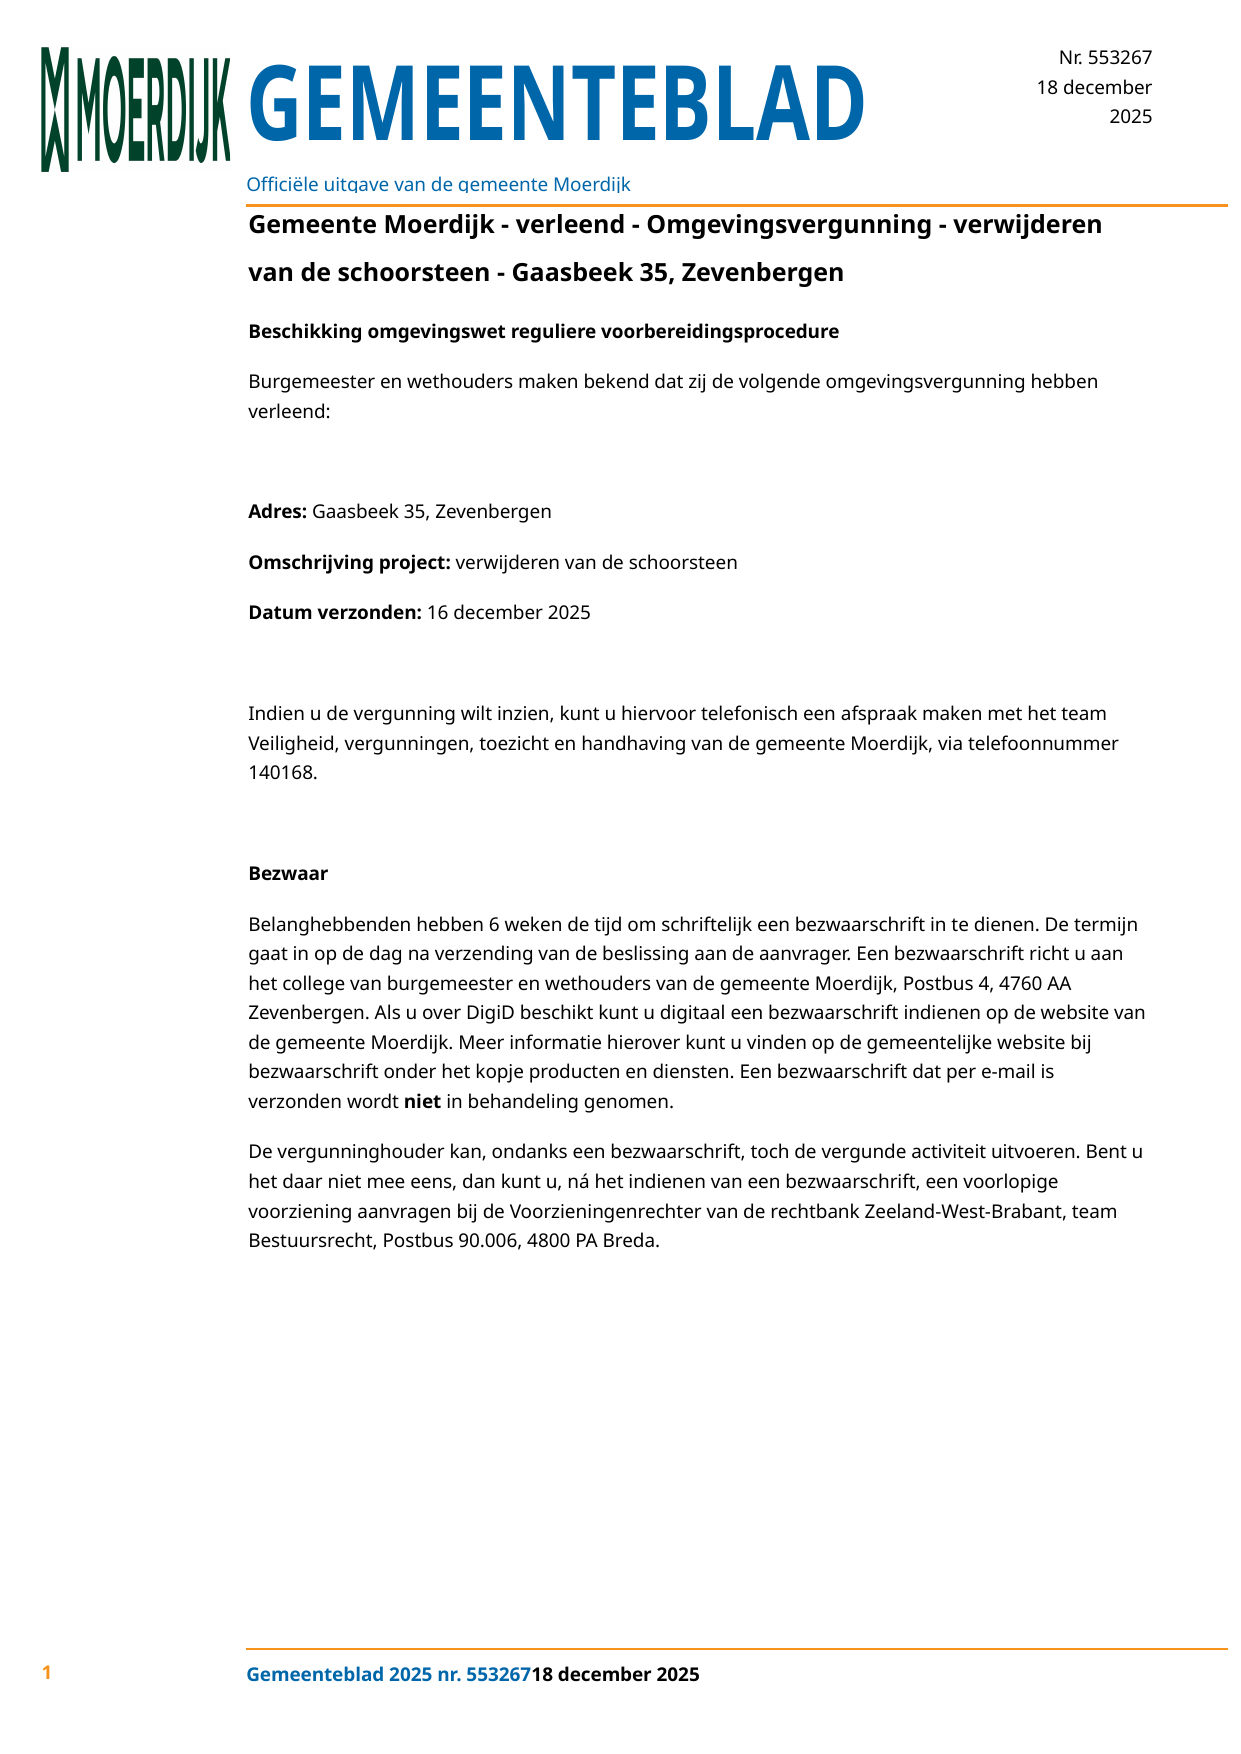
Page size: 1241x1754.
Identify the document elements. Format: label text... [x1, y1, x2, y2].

text Omschrijving project: verwijderen van de schoorsteen [248, 549, 1152, 575]
text Adres: Gaasbeek 35, Zevenbergen [248, 499, 1152, 524]
text De vergunninghouder kan, ondanks een bezwaarschrift, toch de vergunde activiteit uitvoeren. Bent u het daar niet mee eens, dan kunt u, ná het indienen van een bezwaarschrift, een voorlopige voorziening aanvragen bij de Voorzieningenrechter van de rechtbank Zeeland-West-Brabant, team Bestuursrecht, Postbus 90.006, 4800 PA Breda. [248, 1139, 1152, 1253]
text Datum verzonden: 16 december 2025 [248, 599, 1152, 625]
text Beschikking omgevingswet reguliere voorbereidingsprocedure [248, 318, 1152, 344]
text Bezwaar [248, 860, 1152, 886]
text Belanghebbenden hebben 6 weken de tijd om schriftelijk een bezwaarschrift in te dienen. De termijn gaat in op de dag na verzending van de beslissing aan de aanvrager. Een bezwaarschrift richt u aan het college van burgemeester en wethouders van de gemeente Moerdijk, Postbus 4, 4760 AA Zevenbergen. Als u over DigiD beschikt kunt u digitaal een bezwaarschrift indienen op de website van de gemeente Moerdijk. Meer informatie hierover kunt u vinden op de gemeentelijke website bij bezwaarschrift onder het kopje producten en diensten. Een bezwaarschrift dat per e-mail is verzonden wordt niet in behandeling genomen. [248, 911, 1152, 1114]
picture [41, 47, 231, 172]
text Burgemeester en wethouders maken bekend dat zij de volgende omgevingsvergunning hebben verleend: [248, 368, 1152, 424]
text Indien u de vergunning wilt inzien, kunt u hiervoor telefonisch een afspraak maken met het team Veiligheid, vergunningen, toezicht en handhaving van de gemeente Moerdijk, via telefoonnummer 140168. [248, 700, 1152, 785]
text Gemeente Moerdijk - verleend - Omgevingsvergunning - verwijderen van de schoorsteen - Gaasbeek 35, Zevenbergen [248, 207, 1152, 288]
